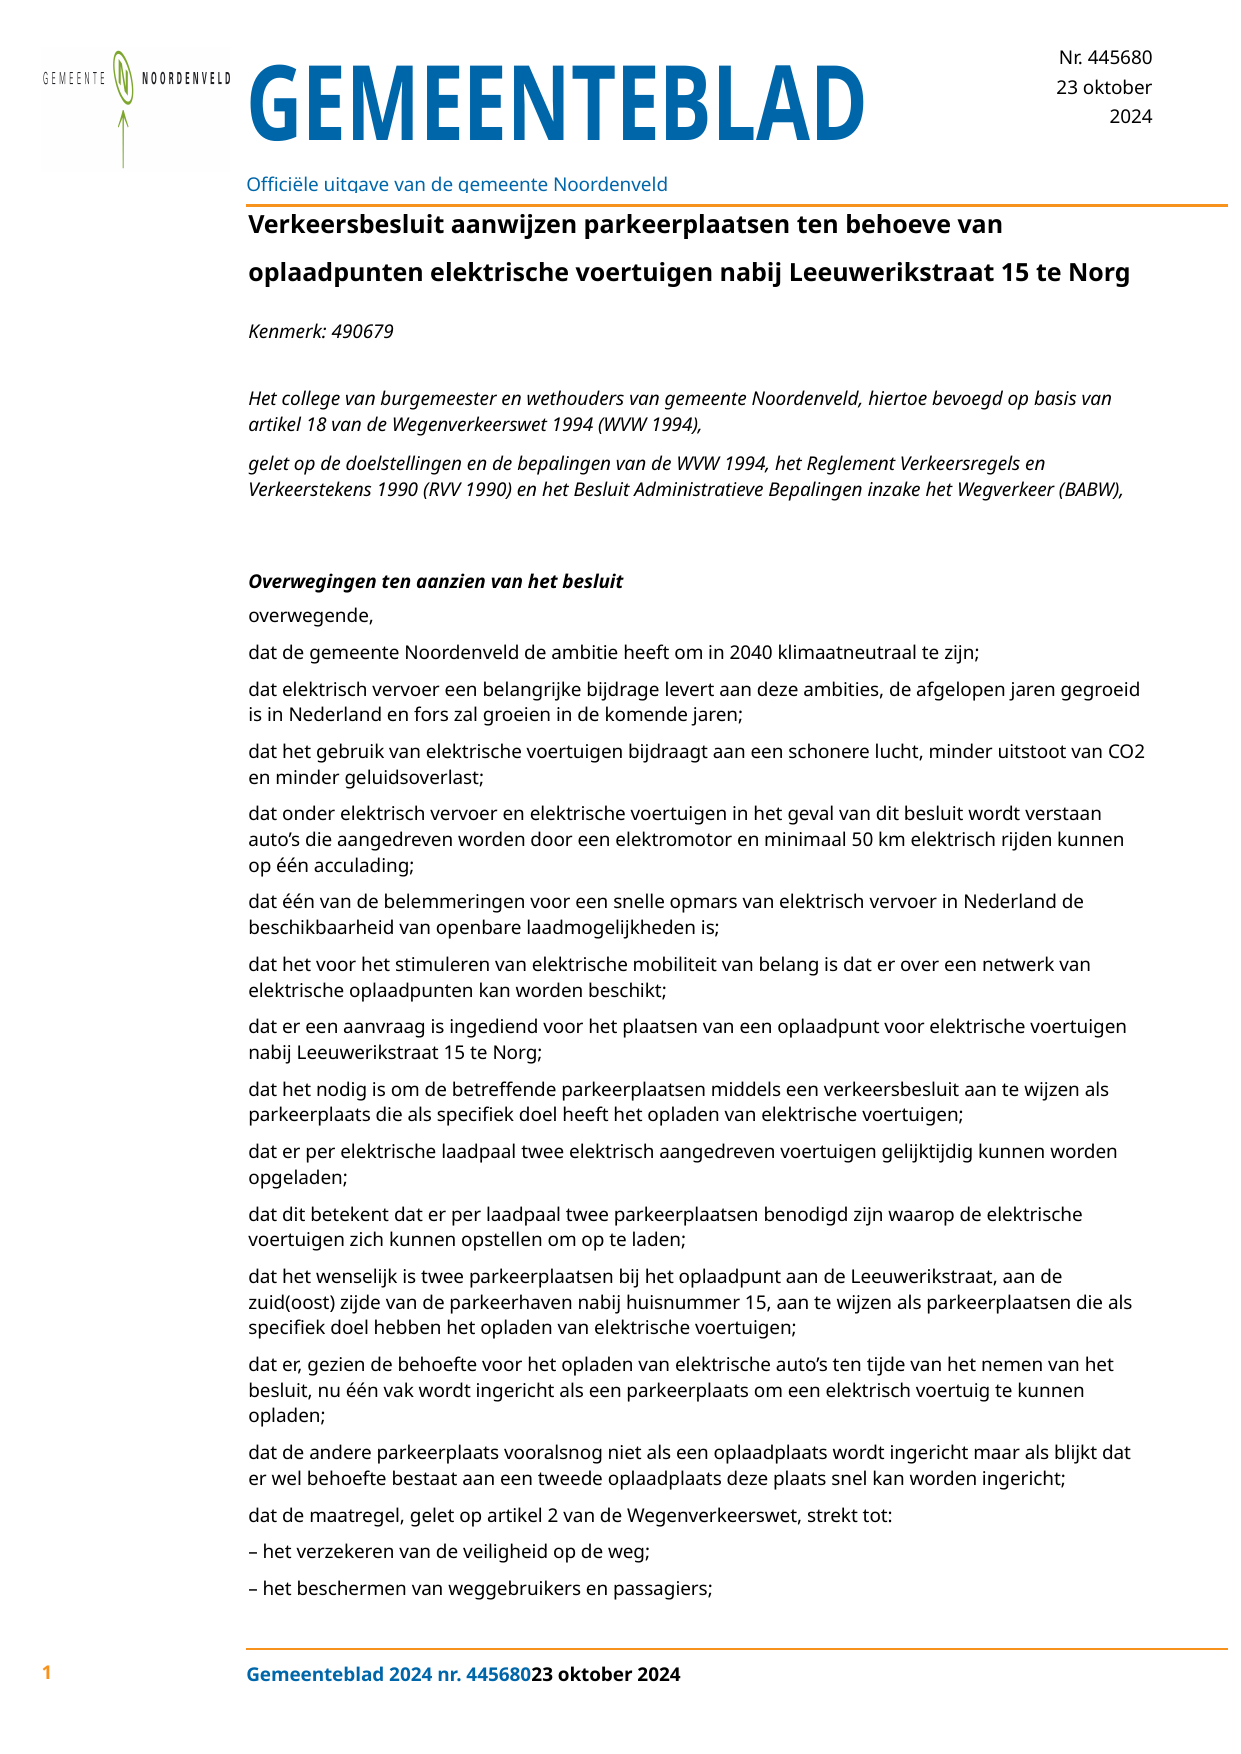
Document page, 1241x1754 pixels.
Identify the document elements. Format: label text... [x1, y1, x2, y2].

text dat elektrisch vervoer een belangrijke bijdrage levert aan deze ambities, de afgelopen jaren gegroeid is in Nederland en fors zal groeien in de komende jaren; [248, 676, 1152, 727]
text gelet op de doelstellingen en de bepalingen van de WVW 1994, het Reglement Verkeersregels en Verkeerstekens 1990 (RVV 1990) en het Besluit Administratieve Bepalingen inzake het Wegverkeer (BABW), [248, 451, 1152, 502]
text Het college van burgemeester en wethouders van gemeente Noordenveld, hiertoe bevoegd op basis van artikel 18 van de Wegenverkeerswet 1994 (WVW 1994), [248, 386, 1152, 437]
text Overwegingen ten aanzien van het besluit [248, 568, 1152, 594]
text – het verzekeren van de veiligheid op de weg; [248, 1538, 1152, 1564]
text dat er, gezien de behoefte voor het opladen van elektrische auto’s ten tijde van het nemen van het besluit, nu één vak wordt ingericht als een parkeerplaats om een elektrisch voertuig te kunnen opladen; [248, 1351, 1152, 1428]
text dat het wenselijk is twee parkeerplaatsen bij het oplaadpunt aan de Leeuwerikstraat, aan de zuid(oost) zijde van de parkeerhaven nabij huisnummer 15, aan te wijzen als parkeerplaatsen die als specifiek doel hebben het opladen van elektrische voertuigen; [248, 1263, 1152, 1340]
text dat er per elektrische laadpaal twee elektrisch aangedreven voertuigen gelijktijdig kunnen worden opgeladen; [248, 1138, 1152, 1190]
text dat het gebruik van elektrische voertuigen bijdraagt aan een schonere lucht, minder uitstoot van CO2 en minder geluidsoverlast; [248, 738, 1152, 790]
text dat de gemeente Noordenveld de ambitie heeft om in 2040 klimaatneutraal te zijn; [248, 639, 1152, 665]
text Kenmerk: 490679 [248, 318, 1152, 344]
text dat dit betekent dat er per laadpaal twee parkeerplaatsen benodigd zijn waarop de elektrische voertuigen zich kunnen opstellen om op te laden; [248, 1201, 1152, 1252]
text dat de andere parkeerplaats vooralsnog niet als een oplaadplaats wordt ingericht maar als blijkt dat er wel behoefte bestaat aan een tweede oplaadplaats deze plaats snel kan worden ingericht; [248, 1439, 1152, 1491]
text – het beschermen van weggebruikers en passagiers; [248, 1575, 1152, 1601]
picture [41, 47, 231, 172]
text Verkeersbesluit aanwijzen parkeerplaatsen ten behoeve van oplaadpunten elektrische voertuigen nabij Leeuwerikstraat 15 te Norg [248, 207, 1152, 288]
text dat één van de belemmeringen voor een snelle opmars van elektrisch vervoer in Nederland de beschikbaarheid van openbare laadmogelijkheden is; [248, 889, 1152, 940]
text dat er een aanvraag is ingediend voor het plaatsen van een oplaadpunt voor elektrische voertuigen nabij Leeuwerikstraat 15 te Norg; [248, 1013, 1152, 1065]
text dat onder elektrisch vervoer en elektrische voertuigen in het geval van dit besluit wordt verstaan auto’s die aangedreven worden door een elektromotor en minimaal 50 km elektrisch rijden kunnen op één acculading; [248, 801, 1152, 878]
text dat de maatregel, gelet op artikel 2 van de Wegenverkeerswet, strekt tot: [248, 1502, 1152, 1527]
text overwegende, [248, 602, 1152, 628]
text dat het nodig is om de betreffende parkeerplaatsen middels een verkeersbesluit aan te wijzen als parkeerplaats die als specifiek doel heeft het opladen van elektrische voertuigen; [248, 1076, 1152, 1127]
text dat het voor het stimuleren van elektrische mobiliteit van belang is dat er over een netwerk van elektrische oplaadpunten kan worden beschikt; [248, 951, 1152, 1003]
